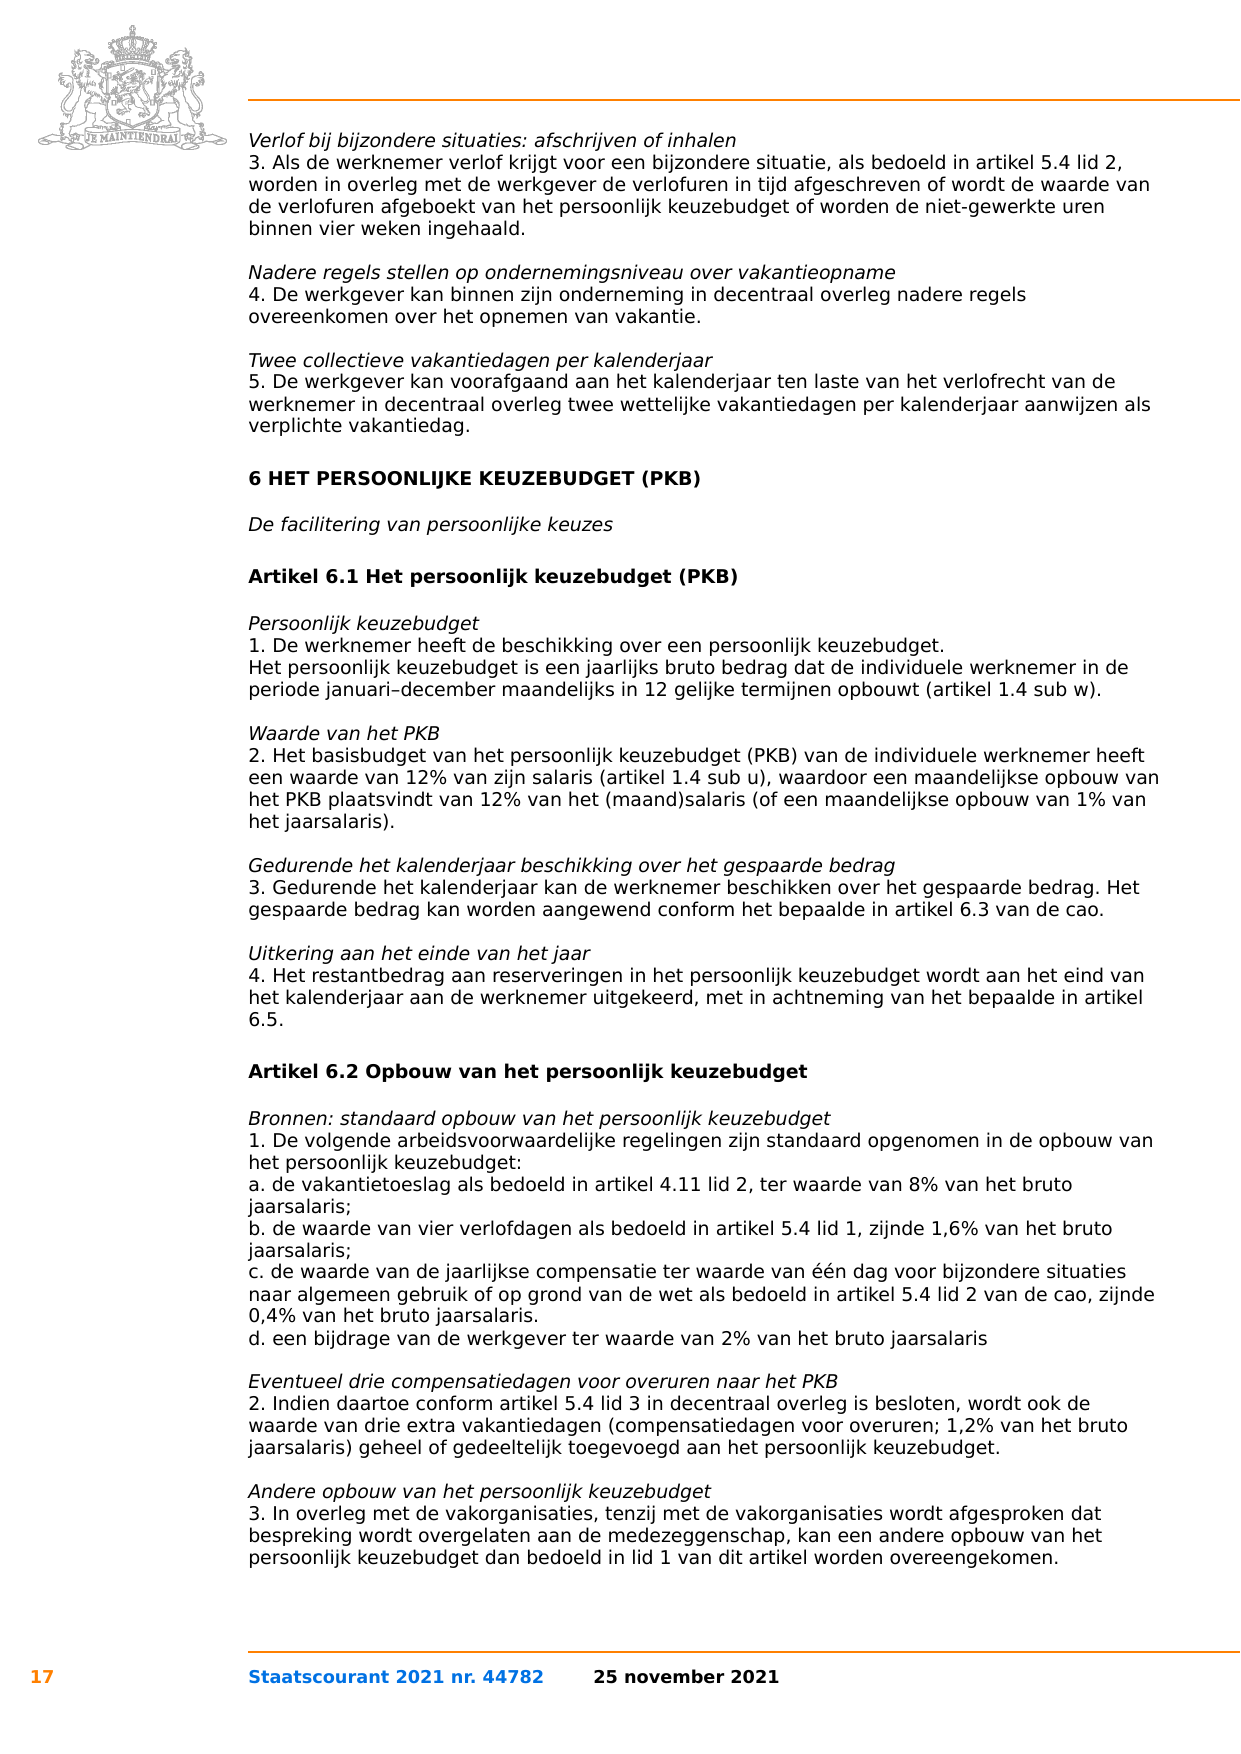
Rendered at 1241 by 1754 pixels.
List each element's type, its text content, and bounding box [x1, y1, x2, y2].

text 4. Het restantbedrag aan reserveringen in het persoonlijk keuzebudget wordt aan het eind van het kalenderjaar aan de werknemer uitgekeerd, met in achtneming van het bepaalde in artikel 6.5. [248, 965, 1163, 1031]
text c. de waarde van de jaarlijkse compensatie ter waarde van één dag voor bijzondere situaties naar algemeen gebruik of op grond van de wet als bedoeld in artikel 5.4 lid 2 van de cao, zijnde 0,4% van het bruto jaarsalaris. [248, 1261, 1163, 1327]
text b. de waarde van vier verlofdagen als bedoeld in artikel 5.4 lid 1, zijnde 1,6% van het bruto jaarsalaris; [248, 1217, 1163, 1261]
text Het persoonlijk keuzebudget is een jaarlijks bruto bedrag dat de individuele werknemer in de periode januari–december maandelijks in 12 gelijke termijnen opbouwt (artikel 1.4 sub w). [248, 657, 1163, 701]
text 1. De werknemer heeft de beschikking over een persoonlijk keuzebudget. [248, 635, 1163, 657]
subtitle Persoonlijk keuzebudget [248, 613, 1163, 635]
subtitle Artikel 6.1 Het persoonlijk keuzebudget (PKB) [248, 566, 1163, 588]
subtitle Gedurende het kalenderjaar beschikking over het gespaarde bedrag [248, 855, 1163, 877]
subtitle Eventueel drie compensatiedagen voor overuren naar het PKB [248, 1371, 1163, 1393]
subtitle Andere opbouw van het persoonlijk keuzebudget [248, 1481, 1163, 1503]
subtitle Bronnen: standaard opbouw van het persoonlijk keuzebudget [248, 1108, 1163, 1129]
picture [38, 25, 227, 150]
subtitle Twee collectieve vakantiedagen per kalenderjaar [248, 349, 1163, 371]
text 4. De werkgever kan binnen zijn onderneming in decentraal overleg nadere regels overeenkomen over het opnemen van vakantie. [248, 284, 1163, 328]
subtitle Artikel 6.2 Opbouw van het persoonlijk keuzebudget [248, 1061, 1163, 1083]
text 2. Indien daartoe conform artikel 5.4 lid 3 in decentraal overleg is besloten, wordt ook de waarde van drie extra vakantiedagen (compensatiedagen voor overuren; 1,2% van het bruto jaarsalaris) geheel of gedeeltelijk toegevoegd aan het persoonlijk keuzebudget. [248, 1393, 1163, 1459]
text 1. De volgende arbeidsvoorwaardelijke regelingen zijn standaard opgenomen in de opbouw van het persoonlijk keuzebudget: [248, 1129, 1163, 1173]
subtitle Uitkering aan het einde van het jaar [248, 943, 1163, 965]
text a. de vakantietoeslag als bedoeld in artikel 4.11 lid 2, ter waarde van 8% van het bruto jaarsalaris; [248, 1173, 1163, 1217]
subtitle Verlof bij bijzondere situaties: afschrijven of inhalen [248, 130, 1163, 152]
text 3. Als de werknemer verlof krijgt voor een bijzondere situatie, als bedoeld in artikel 5.4 lid 2, worden in overleg met de werkgever de verlofuren in tijd afgeschreven of wordt de waarde van de verlofuren afgeboekt van het persoonlijk keuzebudget of worden de niet-gewerkte uren binnen vier weken ingehaald. [248, 152, 1163, 240]
subtitle 6 HET PERSOONLIJKE KEUZEBUDGET (PKB) [248, 467, 1163, 489]
text d. een bijdrage van de werkgever ter waarde van 2% van het bruto jaarsalaris [248, 1327, 1163, 1349]
text 3. Gedurende het kalenderjaar kan de werknemer beschikken over het gespaarde bedrag. Het gespaarde bedrag kan worden aangewend conform het bepaalde in artikel 6.3 van de cao. [248, 877, 1163, 921]
subtitle De facilitering van persoonlijke keuzes [248, 514, 1163, 536]
subtitle Waarde van het PKB [248, 723, 1163, 745]
text 3. In overleg met de vakorganisaties, tenzij met de vakorganisaties wordt afgesproken dat bespreking wordt overgelaten aan de medezeggenschap, kan een andere opbouw van het persoonlijk keuzebudget dan bedoeld in lid 1 van dit artikel worden overeengekomen. [248, 1503, 1163, 1569]
subtitle Nadere regels stellen op ondernemingsniveau over vakantieopname [248, 262, 1163, 284]
text 5. De werkgever kan voorafgaand aan het kalenderjaar ten laste van het verlofrecht van de werknemer in decentraal overleg twee wettelijke vakantiedagen per kalenderjaar aanwijzen als verplichte vakantiedag. [248, 371, 1163, 437]
text 2. Het basisbudget van het persoonlijk keuzebudget (PKB) van de individuele werknemer heeft een waarde van 12% van zijn salaris (artikel 1.4 sub u), waardoor een maandelijkse opbouw van het PKB plaatsvindt van 12% van het (maand)salaris (of een maandelijkse opbouw van 1% van het jaarsalaris). [248, 745, 1163, 833]
